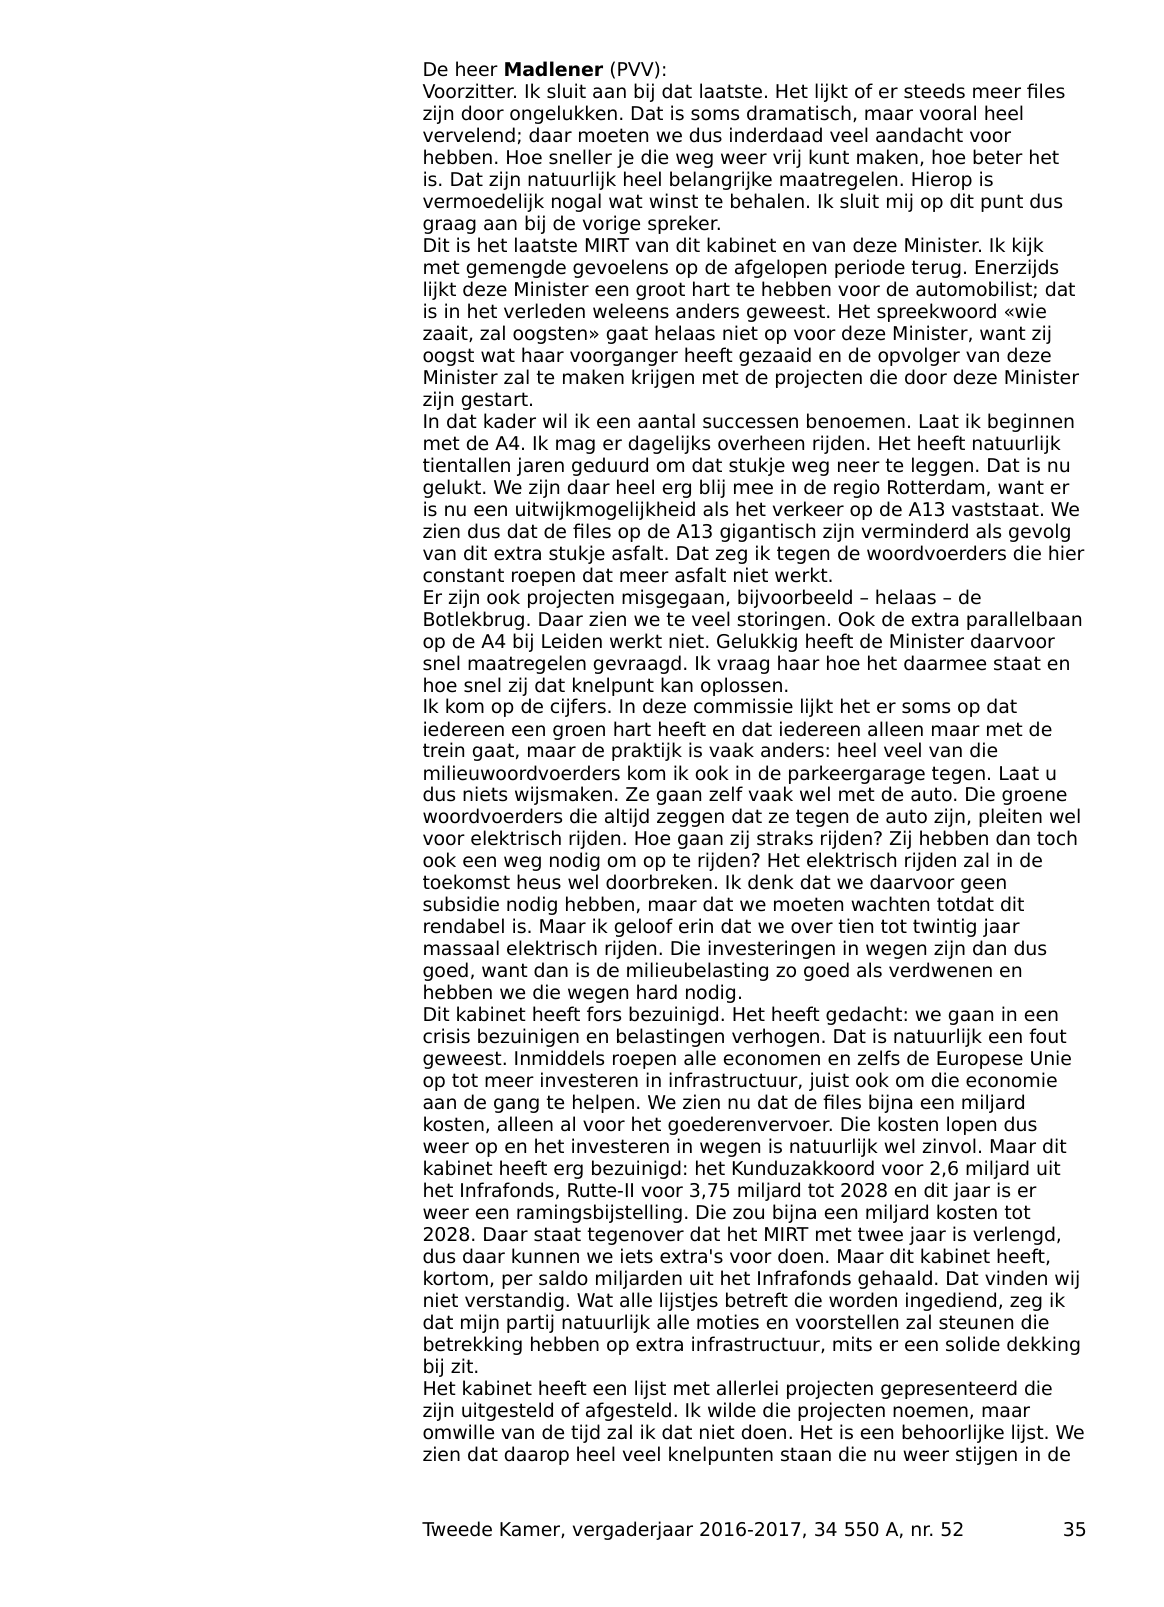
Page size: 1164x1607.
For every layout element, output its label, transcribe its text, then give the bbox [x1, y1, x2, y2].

text Er zijn ook projecten misgegaan, bijvoorbeeld – helaas – de Botlekbrug. Daar zien we te veel storingen. Ook de extra parallelbaan op de A4 bij Leiden werkt niet. Gelukkig heeft de Minister daarvoor snel maatregelen gevraagd. Ik vraag haar hoe het daarmee staat en hoe snel zij dat knelpunt kan oplossen. [422, 587, 1087, 696]
text In dat kader wil ik een aantal successen benoemen. Laat ik beginnen met de A4. Ik mag er dagelijks overheen rijden. Het heeft natuurlijk tientallen jaren geduurd om dat stukje weg neer te leggen. Dat is nu gelukt. We zijn daar heel erg blij mee in de regio Rotterdam, want er is nu een uitwijkmogelijkheid als het verkeer op de A13 vaststaat. We zien dus dat de files op de A13 gigantisch zijn verminderd als gevolg van dit extra stukje asfalt. Dat zeg ik tegen de woordvoerders die hier constant roepen dat meer asfalt niet werkt. [422, 411, 1087, 587]
text Dit kabinet heeft fors bezuinigd. Het heeft gedacht: we gaan in een crisis bezuinigen en belastingen verhogen. Dat is natuurlijk een fout geweest. Inmiddels roepen alle economen en zelfs de Europese Unie op tot meer investeren in infrastructuur, juist ook om die economie aan de gang te helpen. We zien nu dat de files bijna een miljard kosten, alleen al voor het goederenvervoer. Die kosten lopen dus weer op en het investeren in wegen is natuurlijk wel zinvol. Maar dit kabinet heeft erg bezuinigd: het Kunduzakkoord voor 2,6 miljard uit het Infrafonds, Rutte-II voor 3,75 miljard tot 2028 en dit jaar is er weer een ramingsbijstelling. Die zou bijna een miljard kosten tot 2028. Daar staat tegenover dat het MIRT met twee jaar is verlengd, dus daar kunnen we iets extra's voor doen. Maar dit kabinet heeft, kortom, per saldo miljarden uit het Infrafonds gehaald. Dat vinden wij niet verstandig. Wat alle lijstjes betreft die worden ingediend, zeg ik dat mijn partij natuurlijk alle moties en voorstellen zal steunen die betrekking hebben op extra infrastructuur, mits er een solide dekking bij zit. [422, 1004, 1087, 1378]
text Ik kom op de cijfers. In deze commissie lijkt het er soms op dat iedereen een groen hart heeft en dat iedereen alleen maar met de trein gaat, maar de praktijk is vaak anders: heel veel van die milieuwoordvoerders kom ik ook in de parkeergarage tegen. Laat u dus niets wijsmaken. Ze gaan zelf vaak wel met de auto. Die groene woordvoerders die altijd zeggen dat ze tegen de auto zijn, pleiten wel voor elektrisch rijden. Hoe gaan zij straks rijden? Zij hebben dan toch ook een weg nodig om op te rijden? Het elektrisch rijden zal in de toekomst heus wel doorbreken. Ik denk dat we daarvoor geen subsidie nodig hebben, maar dat we moeten wachten totdat dit rendabel is. Maar ik geloof erin dat we over tien tot twintig jaar massaal elektrisch rijden. Die investeringen in wegen zijn dan dus goed, want dan is de milieubelasting zo goed als verdwenen en hebben we die wegen hard nodig. [422, 696, 1087, 1004]
text Dit is het laatste MIRT van dit kabinet en van deze Minister. Ik kijk met gemengde gevoelens op de afgelopen periode terug. Enerzijds lijkt deze Minister een groot hart te hebben voor de automobilist; dat is in het verleden weleens anders geweest. Het spreekwoord «wie zaait, zal oogsten» gaat helaas niet op voor deze Minister, want zij oogst wat haar voorganger heeft gezaaid en de opvolger van deze Minister zal te maken krijgen met de projecten die door deze Minister zijn gestart. [422, 235, 1087, 411]
text De heer Madlener (PVV): [422, 59, 1087, 81]
text Het kabinet heeft een lijst met allerlei projecten gepresenteerd die zijn uitgesteld of afgesteld. Ik wilde die projecten noemen, maar omwille van de tijd zal ik dat niet doen. Het is een behoorlijke lijst. We zien dat daarop heel veel knelpunten staan die nu weer stijgen in de [422, 1378, 1087, 1466]
text Voorzitter. Ik sluit aan bij dat laatste. Het lijkt of er steeds meer files zijn door ongelukken. Dat is soms dramatisch, maar vooral heel vervelend; daar moeten we dus inderdaad veel aandacht voor hebben. Hoe sneller je die weg weer vrij kunt maken, hoe beter het is. Dat zijn natuurlijk heel belangrijke maatregelen. Hierop is vermoedelijk nogal wat winst te behalen. Ik sluit mij op dit punt dus graag aan bij de vorige spreker. [422, 81, 1087, 235]
